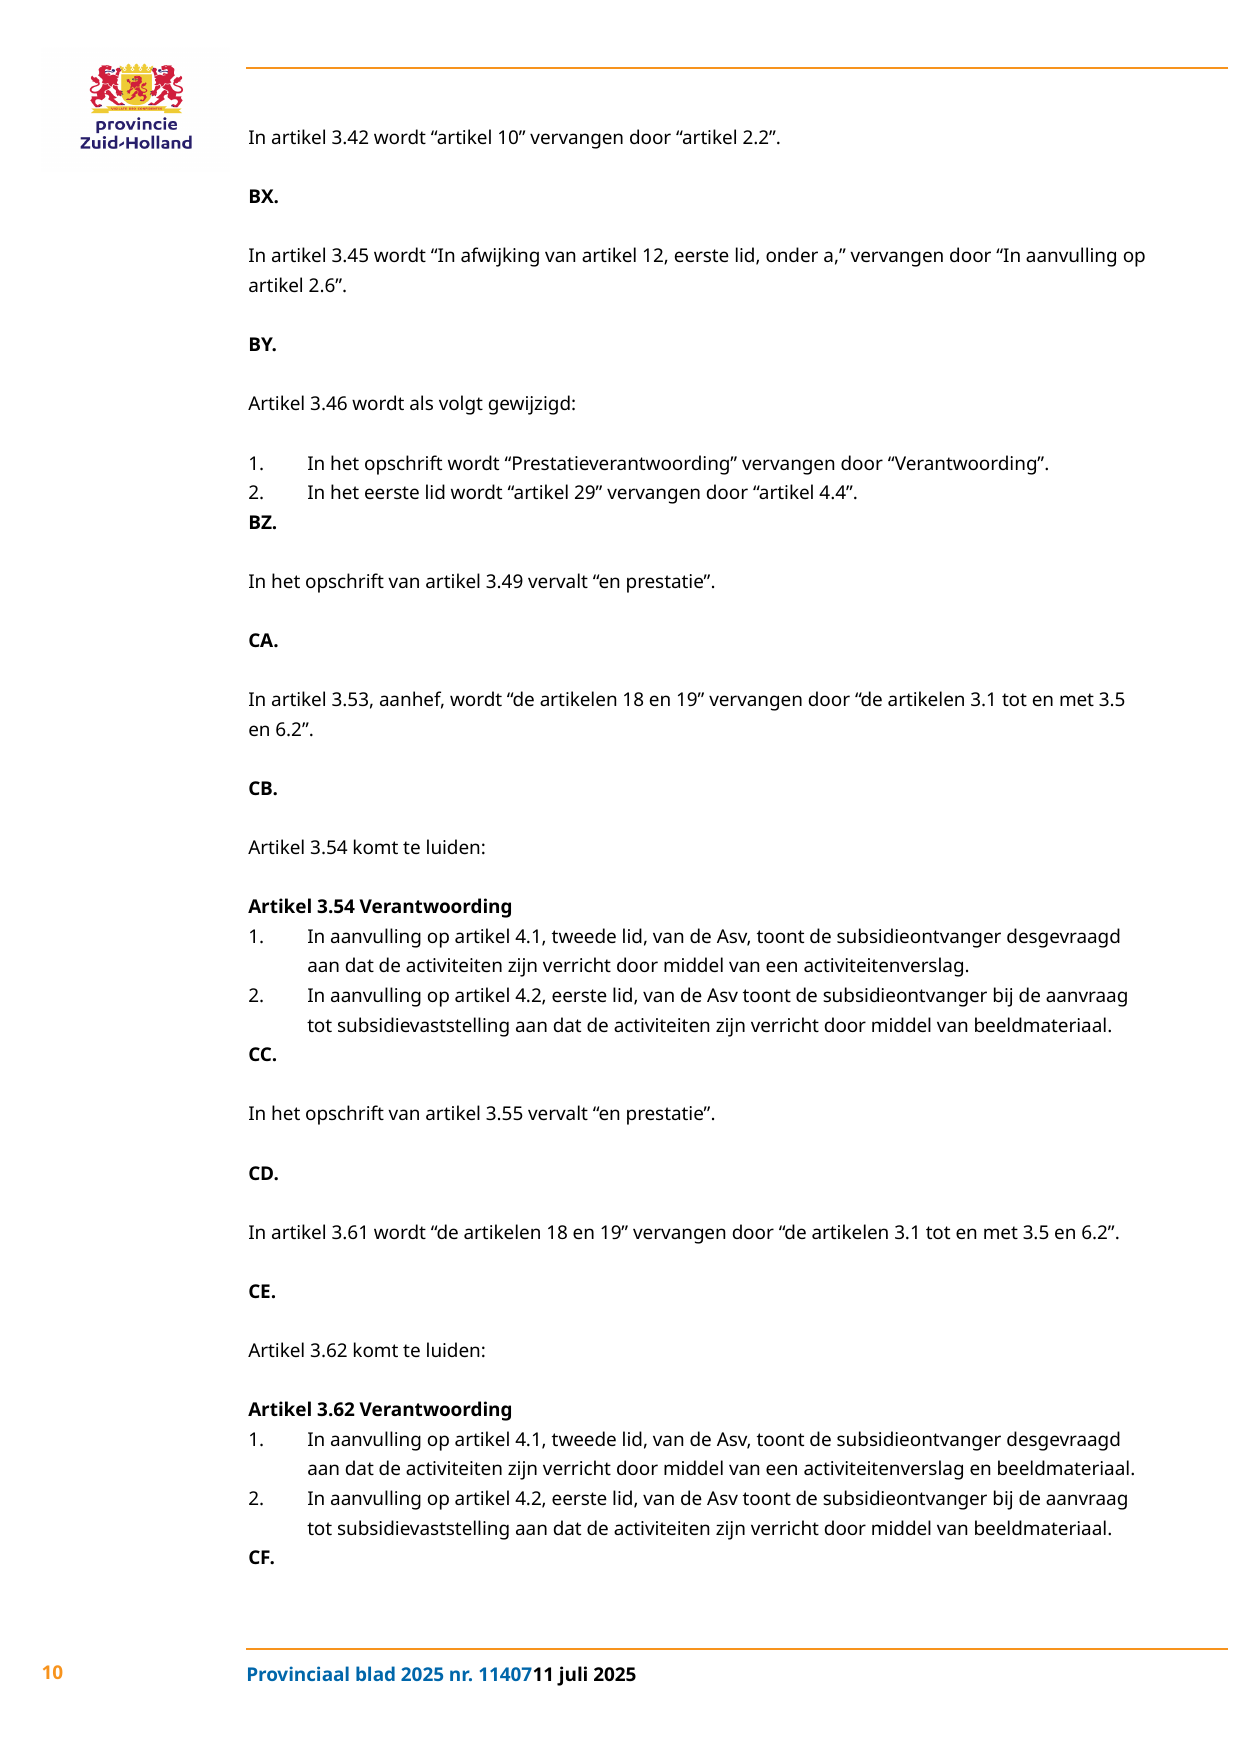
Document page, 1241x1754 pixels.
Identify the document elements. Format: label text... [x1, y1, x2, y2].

text CE. [248, 1278, 1152, 1304]
picture [41, 47, 231, 172]
text In artikel 3.61 wordt “de artikelen 18 en 19” vervangen door “de artikelen 3.1 tot en met 3.5 en 6.2”. [248, 1219, 1152, 1245]
list In aanvulling op artikel 4.1, tweede lid, van de Asv, toont de subsidieontvanger desgevraagd aan dat de activiteiten zijn verricht door middel van een activiteitenverslag en beeldmateriaal. [248, 1426, 1152, 1481]
text Artikel 3.62 komt te luiden: [248, 1337, 1152, 1363]
text CA. [248, 627, 1152, 653]
list In het eerste lid wordt “artikel 29” vervangen door “artikel 4.4”. [248, 479, 1152, 505]
text Artikel 3.54 Verantwoording [248, 893, 1152, 919]
text BX. [248, 183, 1152, 209]
text Artikel 3.46 wordt als volgt gewijzigd: [248, 391, 1152, 416]
text CC. [248, 1041, 1152, 1067]
text CB. [248, 775, 1152, 801]
text In artikel 3.42 wordt “artikel 10” vervangen door “artikel 2.2”. [248, 124, 1152, 150]
text CF. [248, 1544, 1152, 1570]
text In het opschrift van artikel 3.49 vervalt “en prestatie”. [248, 568, 1152, 594]
text BY. [248, 331, 1152, 357]
text In artikel 3.53, aanhef, wordt “de artikelen 18 en 19” vervangen door “de artikelen 3.1 tot en met 3.5 en 6.2”. [248, 686, 1152, 742]
text In artikel 3.45 wordt “In afwijking van artikel 12, eerste lid, onder a,” vervangen door “In aanvulling op artikel 2.6”. [248, 243, 1152, 298]
text Artikel 3.54 komt te luiden: [248, 834, 1152, 860]
text In het opschrift van artikel 3.55 vervalt “en prestatie”. [248, 1101, 1152, 1126]
text BZ. [248, 509, 1152, 535]
list In aanvulling op artikel 4.2, eerste lid, van de Asv toont de subsidieontvanger bij de aanvraag tot subsidievaststelling aan dat de activiteiten zijn verricht door middel van beeldmateriaal. [248, 1485, 1152, 1541]
text Artikel 3.62 Verantwoording [248, 1396, 1152, 1422]
list In aanvulling op artikel 4.1, tweede lid, van de Asv, toont de subsidieontvanger desgevraagd aan dat de activiteiten zijn verricht door middel van een activiteitenverslag. [248, 923, 1152, 978]
list In aanvulling op artikel 4.2, eerste lid, van de Asv toont de subsidieontvanger bij de aanvraag tot subsidievaststelling aan dat de activiteiten zijn verricht door middel van beeldmateriaal. [248, 982, 1152, 1038]
list In het opschrift wordt “Prestatieverantwoording” vervangen door “Verantwoording”. [248, 450, 1152, 476]
text CD. [248, 1160, 1152, 1186]
